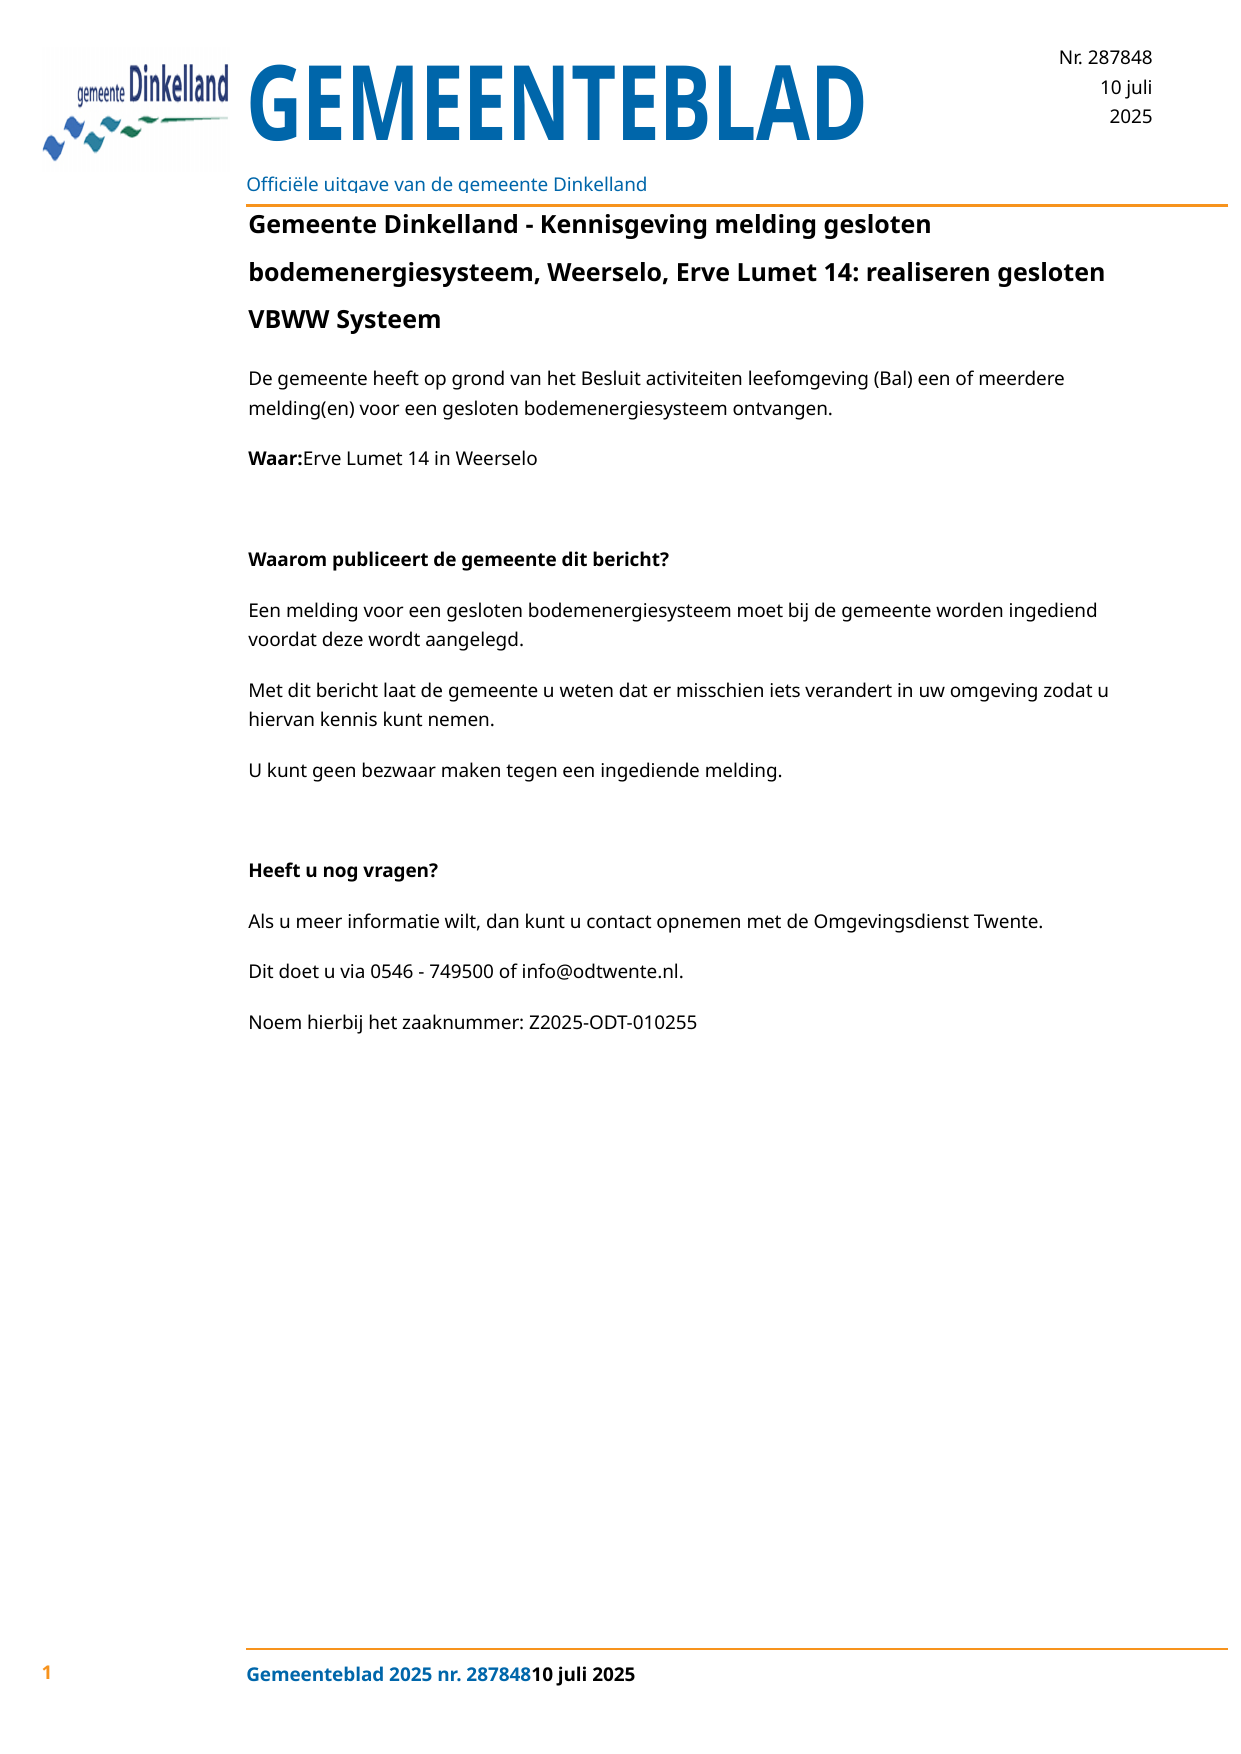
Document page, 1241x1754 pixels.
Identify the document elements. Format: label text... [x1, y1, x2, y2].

text Een melding voor een gesloten bodemenergiesysteem moet bij de gemeente worden ingediend voordat deze wordt aangelegd. [248, 597, 1152, 652]
text Heeft u nog vragen? [248, 858, 1152, 883]
text Gemeente Dinkelland - Kennisgeving melding gesloten bodemenergiesysteem, Weerselo, Erve Lumet 14: realiseren gesloten VBWW Systeem [248, 207, 1152, 336]
text Met dit bericht laat de gemeente u weten dat er misschien iets verandert in uw omgeving zodat u hiervan kennis kunt nemen. [248, 677, 1152, 732]
text Als u meer informatie wilt, dan kunt u contact opnemen met de Omgevingsdienst Twente. [248, 908, 1152, 934]
text Waar:Erve Lumet 14 in Weerselo [248, 446, 1152, 471]
text Noem hierbij het zaaknummer: Z2025-ODT-010255 [248, 1009, 1152, 1034]
text U kunt geen bezwaar maken tegen een ingediende melding. [248, 757, 1152, 782]
text Dit doet u via 0546 - 749500 of info@odtwente.nl. [248, 958, 1152, 984]
picture [41, 47, 231, 172]
text Waarom publiceert de gemeente dit bericht? [248, 546, 1152, 572]
text De gemeente heeft op grond van het Besluit activiteiten leefomgeving (Bal) een of meerdere melding(en) voor een gesloten bodemenergiesysteem ontvangen. [248, 366, 1152, 421]
